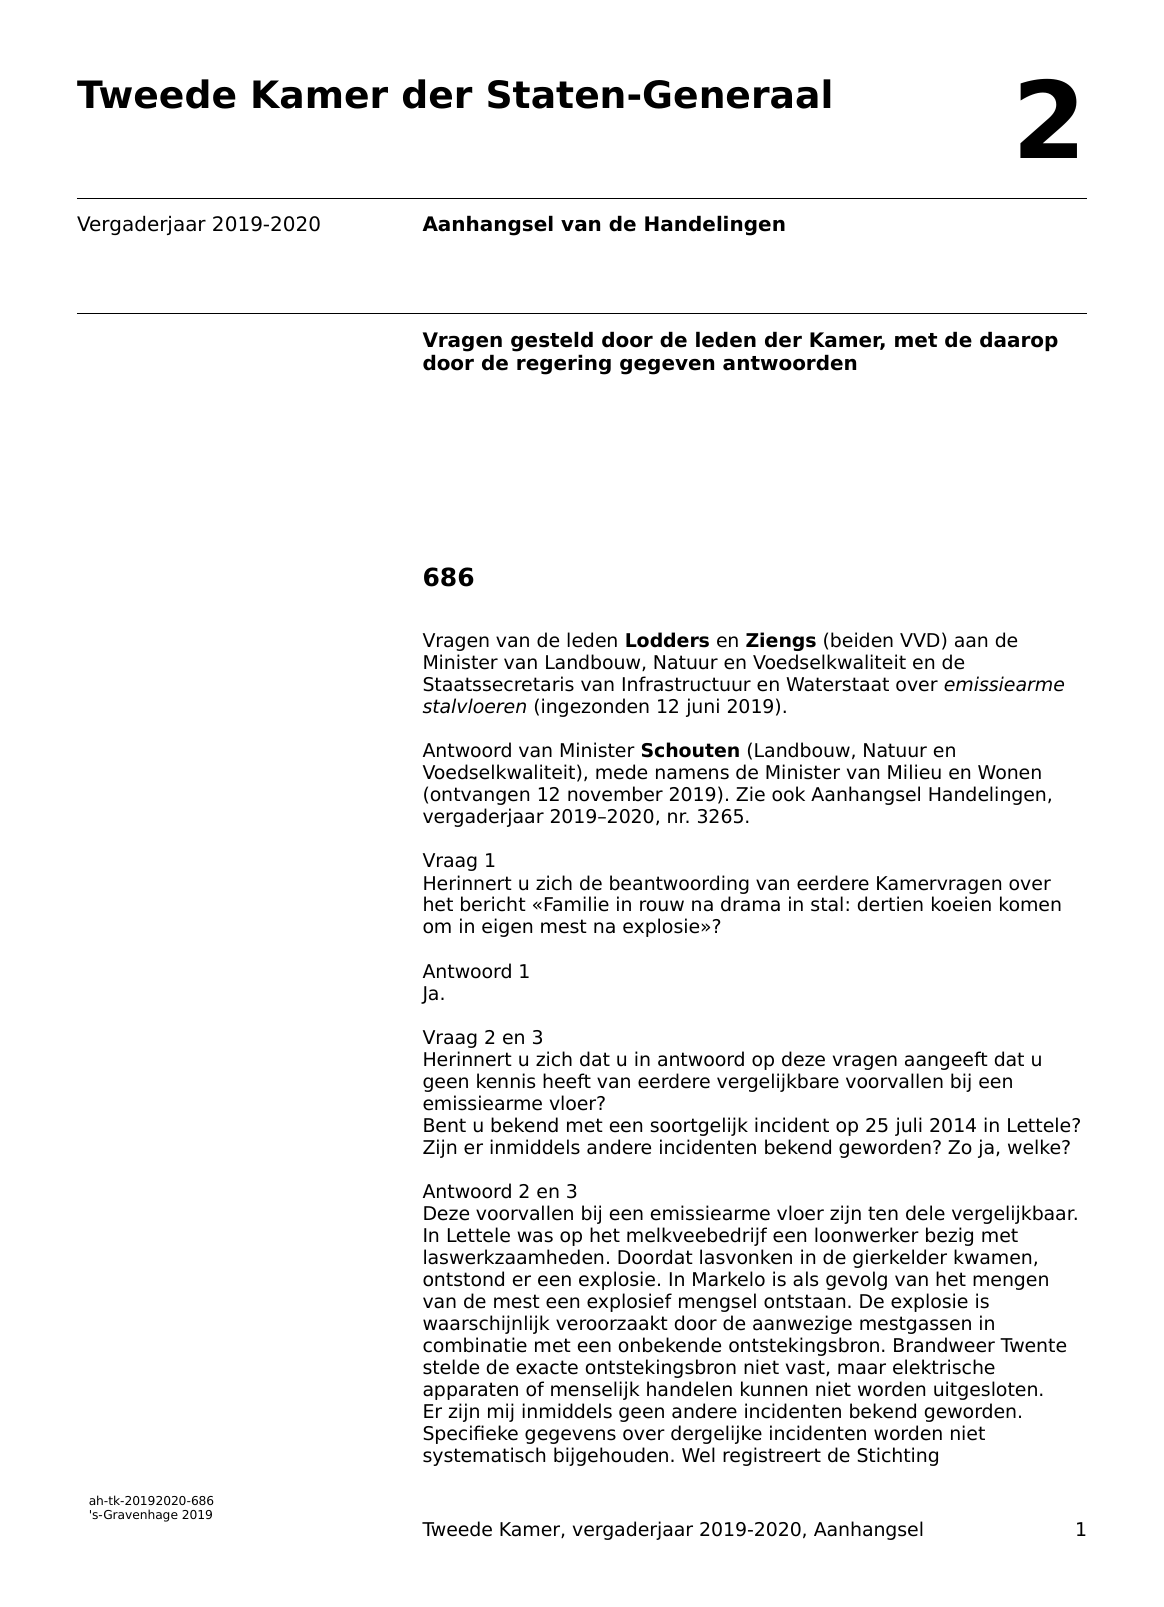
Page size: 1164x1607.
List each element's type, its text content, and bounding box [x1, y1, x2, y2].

text Herinnert u zich dat u in antwoord op deze vragen aangeeft dat u geen kennis heeft van eerdere vergelijkbare voorvallen bij een emissiearme vloer? [422, 1049, 1087, 1114]
text Ja. [422, 982, 1087, 1004]
text ah-tk-20192020-686 [88, 1494, 323, 1508]
table_cell Vergaderjaar 2019-2020 [77, 199, 422, 313]
text Bent u bekend met een soortgelijk incident op 25 juli 2014 in Lettele? Zijn er inmiddels andere incidenten bekend geworden? Zo ja, welke? [422, 1114, 1087, 1158]
table_cell [77, 314, 422, 375]
text Vraag 1 [422, 850, 1087, 872]
text Herinnert u zich de beantwoording van eerdere Kamervragen over het bericht «Familie in rouw na drama in stal: dertien koeien komen om in eigen mest na explosie»? [422, 872, 1087, 938]
text Deze voorvallen bij een emissiearme vloer zijn ten dele vergelijkbaar. In Lettele was op het melkveebedrijf een loonwerker bezig met laswerkzaamheden. Doordat lasvonken in de gierkelder kwamen, ontstond er een explosie. In Markelo is als gevolg van het mengen van de mest een explosief mengsel ontstaan. De explosie is waarschijnlijk veroorzaakt door de aanwezige mestgassen in combinatie met een onbekende ontstekingsbron. Brandweer Twente stelde de exacte ontstekingsbron niet vast, maar elektrische apparaten of menselijk handelen kunnen niet worden uitgesloten. [422, 1203, 1087, 1401]
text Antwoord 1 [422, 961, 1087, 982]
table_cell Aanhangsel van de Handelingen [422, 199, 1087, 313]
text Er zijn mij inmiddels geen andere incidenten bekend geworden. Specifieke gegevens over dergelijke incidenten worden niet systematisch bijgehouden. Wel registreert de Stichting [422, 1401, 1087, 1466]
table_header Tweede Kamer der Staten-Generaal [77, 59, 886, 198]
table_cell Vragen gesteld door de leden der Kamer, met de daarop door de regering gegeven antwoorden [422, 314, 1087, 375]
text Antwoord van Minister Schouten (Landbouw, Natuur en Voedselkwaliteit), mede namens de Minister van Milieu en Wonen (ontvangen 12 november 2019). Zie ook Aanhangsel Handelingen, vergaderjaar 2019–2020, nr. 3265. [422, 740, 1087, 828]
table_header 2 [886, 59, 1087, 198]
text Vraag 2 en 3 [422, 1027, 1087, 1049]
text 686 [422, 563, 1087, 592]
text Antwoord 2 en 3 [422, 1181, 1087, 1203]
text 's-Gravenhage 2019 [88, 1508, 323, 1522]
text Vragen van de leden Lodders en Ziengs (beiden VVD) aan de Minister van Landbouw, Natuur en Voedselkwaliteit en de Staatssecretaris van Infrastructuur en Waterstaat over emissiearme stalvloeren (ingezonden 12 juni 2019). [422, 630, 1087, 718]
